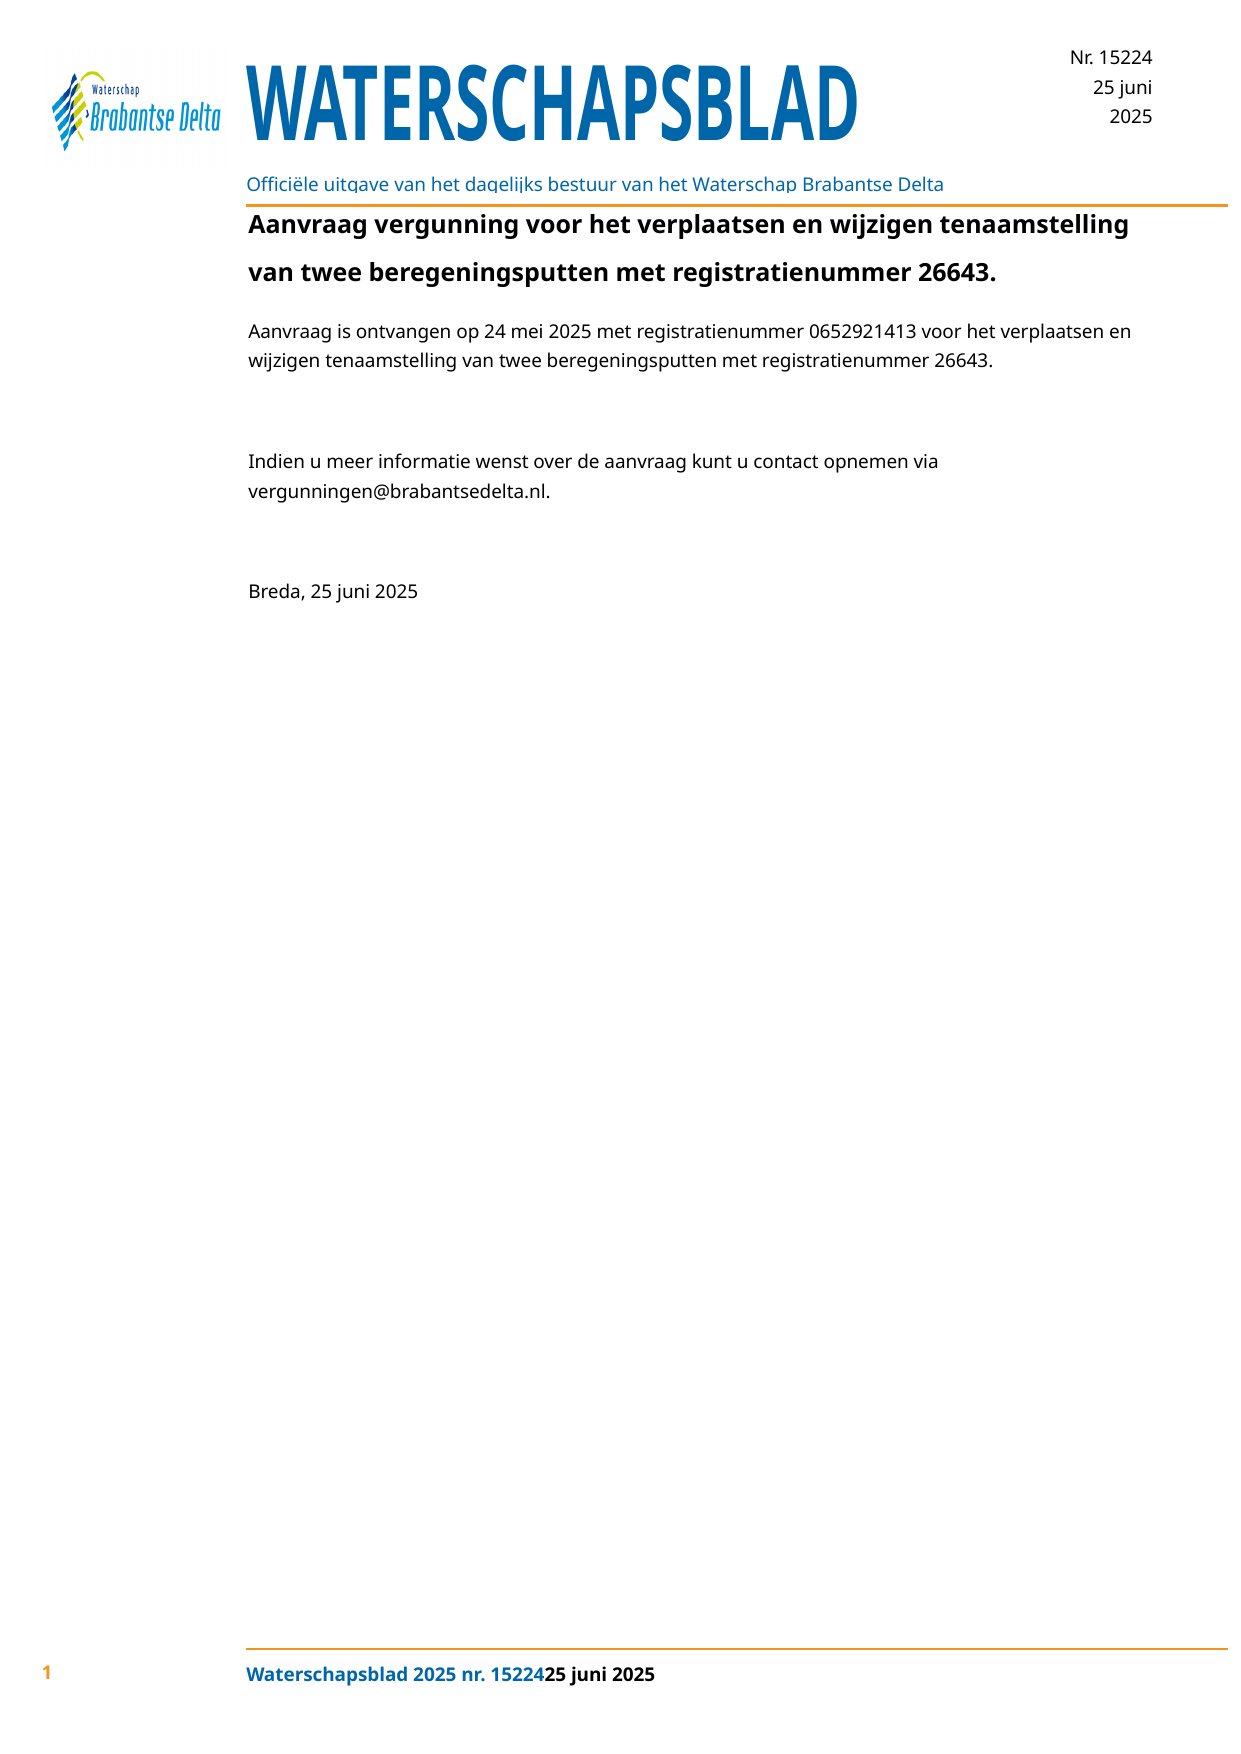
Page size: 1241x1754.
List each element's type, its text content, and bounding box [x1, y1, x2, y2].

text Breda, 25 juni 2025 [248, 579, 1152, 604]
text Indien u meer informatie wenst over de aanvraag kunt u contact opnemen via vergunningen@brabantsedelta.nl. [248, 448, 1152, 504]
text Aanvraag vergunning voor het verplaatsen en wijzigen tenaamstelling van twee beregeningsputten met registratienummer 26643. [248, 207, 1152, 288]
picture [41, 47, 231, 172]
text Aanvraag is ontvangen op 24 mei 2025 met registratienummer 0652921413 voor het verplaatsen en wijzigen tenaamstelling van twee beregeningsputten met registratienummer 26643. [248, 318, 1152, 373]
